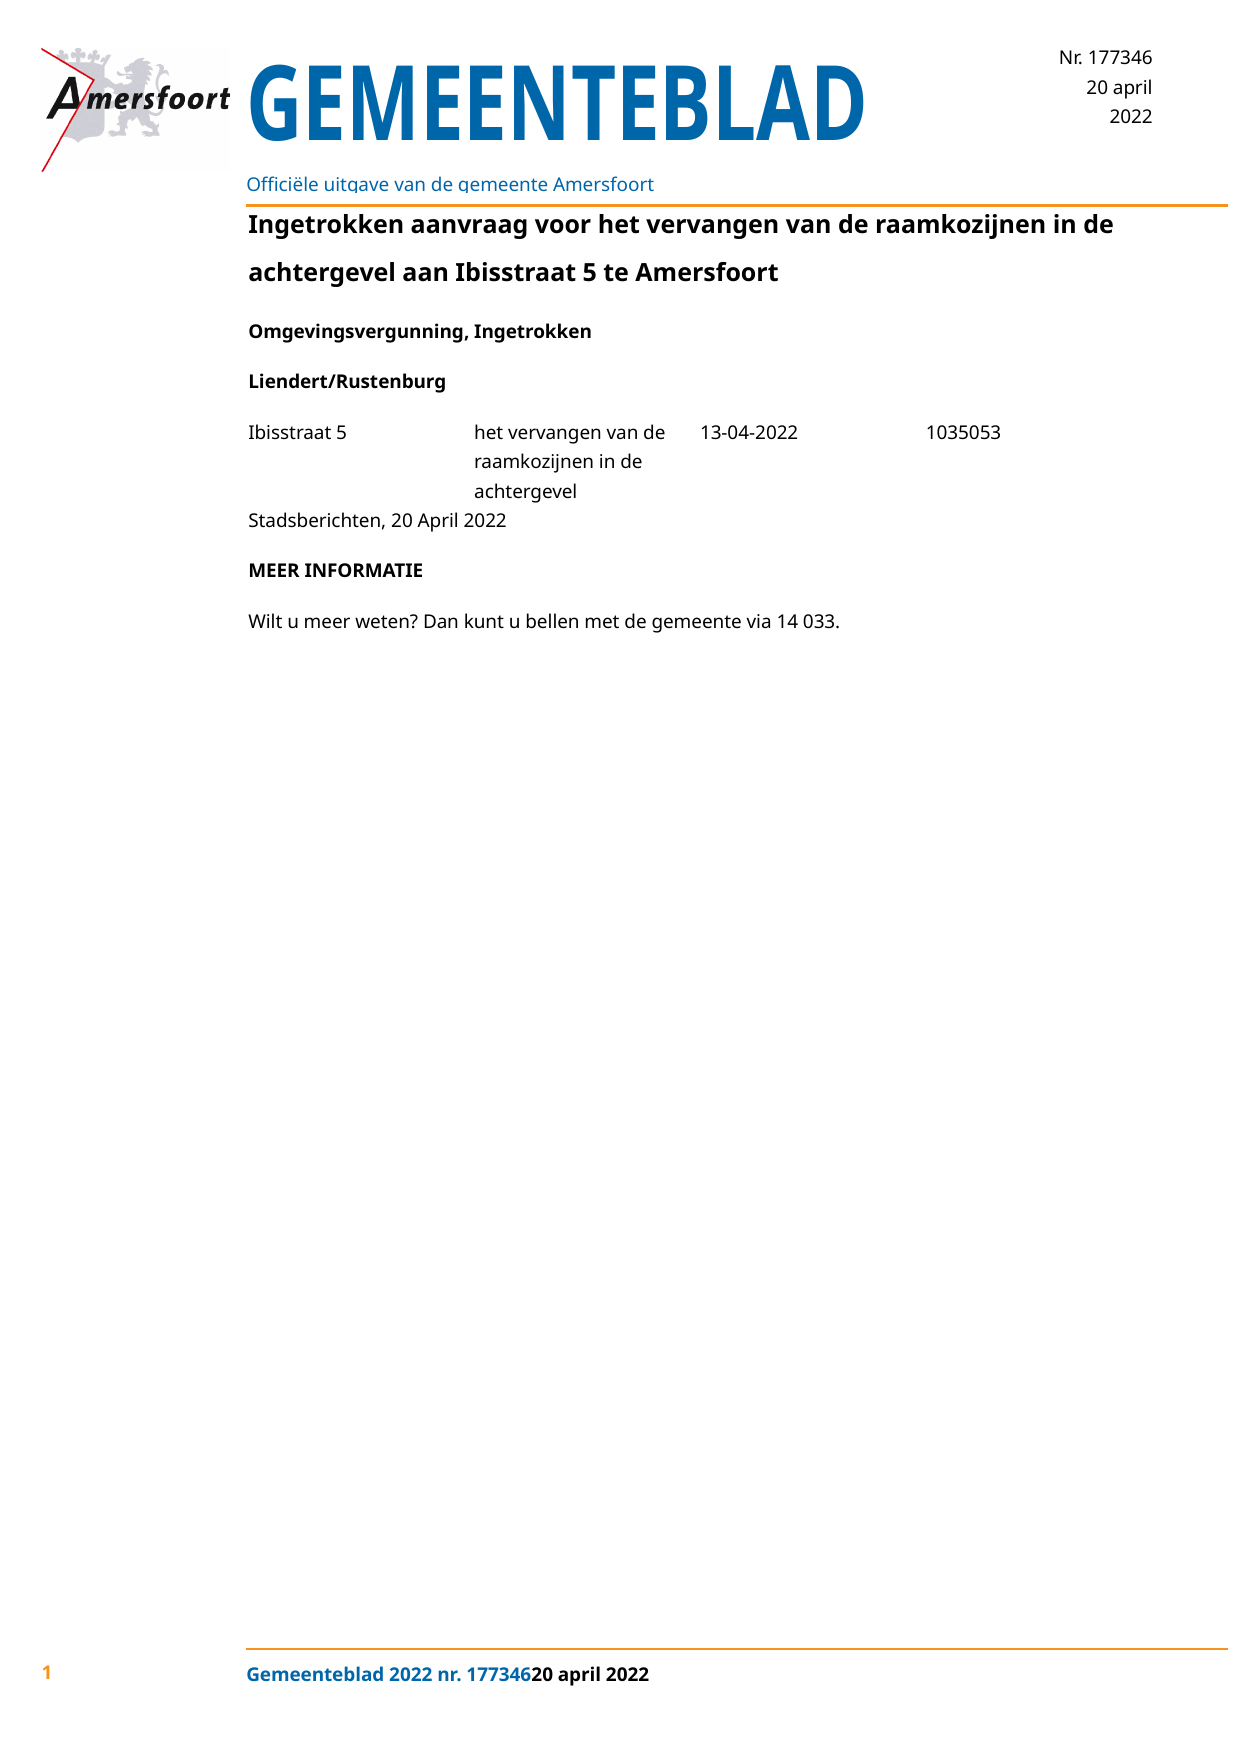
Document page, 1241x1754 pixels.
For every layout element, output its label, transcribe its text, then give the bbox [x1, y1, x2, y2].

text Omgevingsvergunning, Ingetrokken [248, 318, 1152, 344]
picture [41, 47, 231, 172]
text Liendert/Rustenburg [248, 368, 1152, 394]
table_header het vervangen van de raamkozijnen in de achtergevel [474, 419, 700, 504]
table_header 13-04-2022 [700, 419, 926, 504]
table_header 1035053 [926, 419, 1152, 504]
text Ingetrokken aanvraag voor het vervangen van de raamkozijnen in de achtergevel aan Ibisstraat 5 te Amersfoort [248, 207, 1152, 288]
text MEER INFORMATIE [248, 557, 1152, 583]
text Wilt u meer weten? Dan kunt u bellen met de gemeente via 14 033. [248, 608, 1152, 633]
text Stadsberichten, 20 April 2022 [248, 507, 1152, 533]
table_header Ibisstraat 5 [248, 419, 474, 504]
